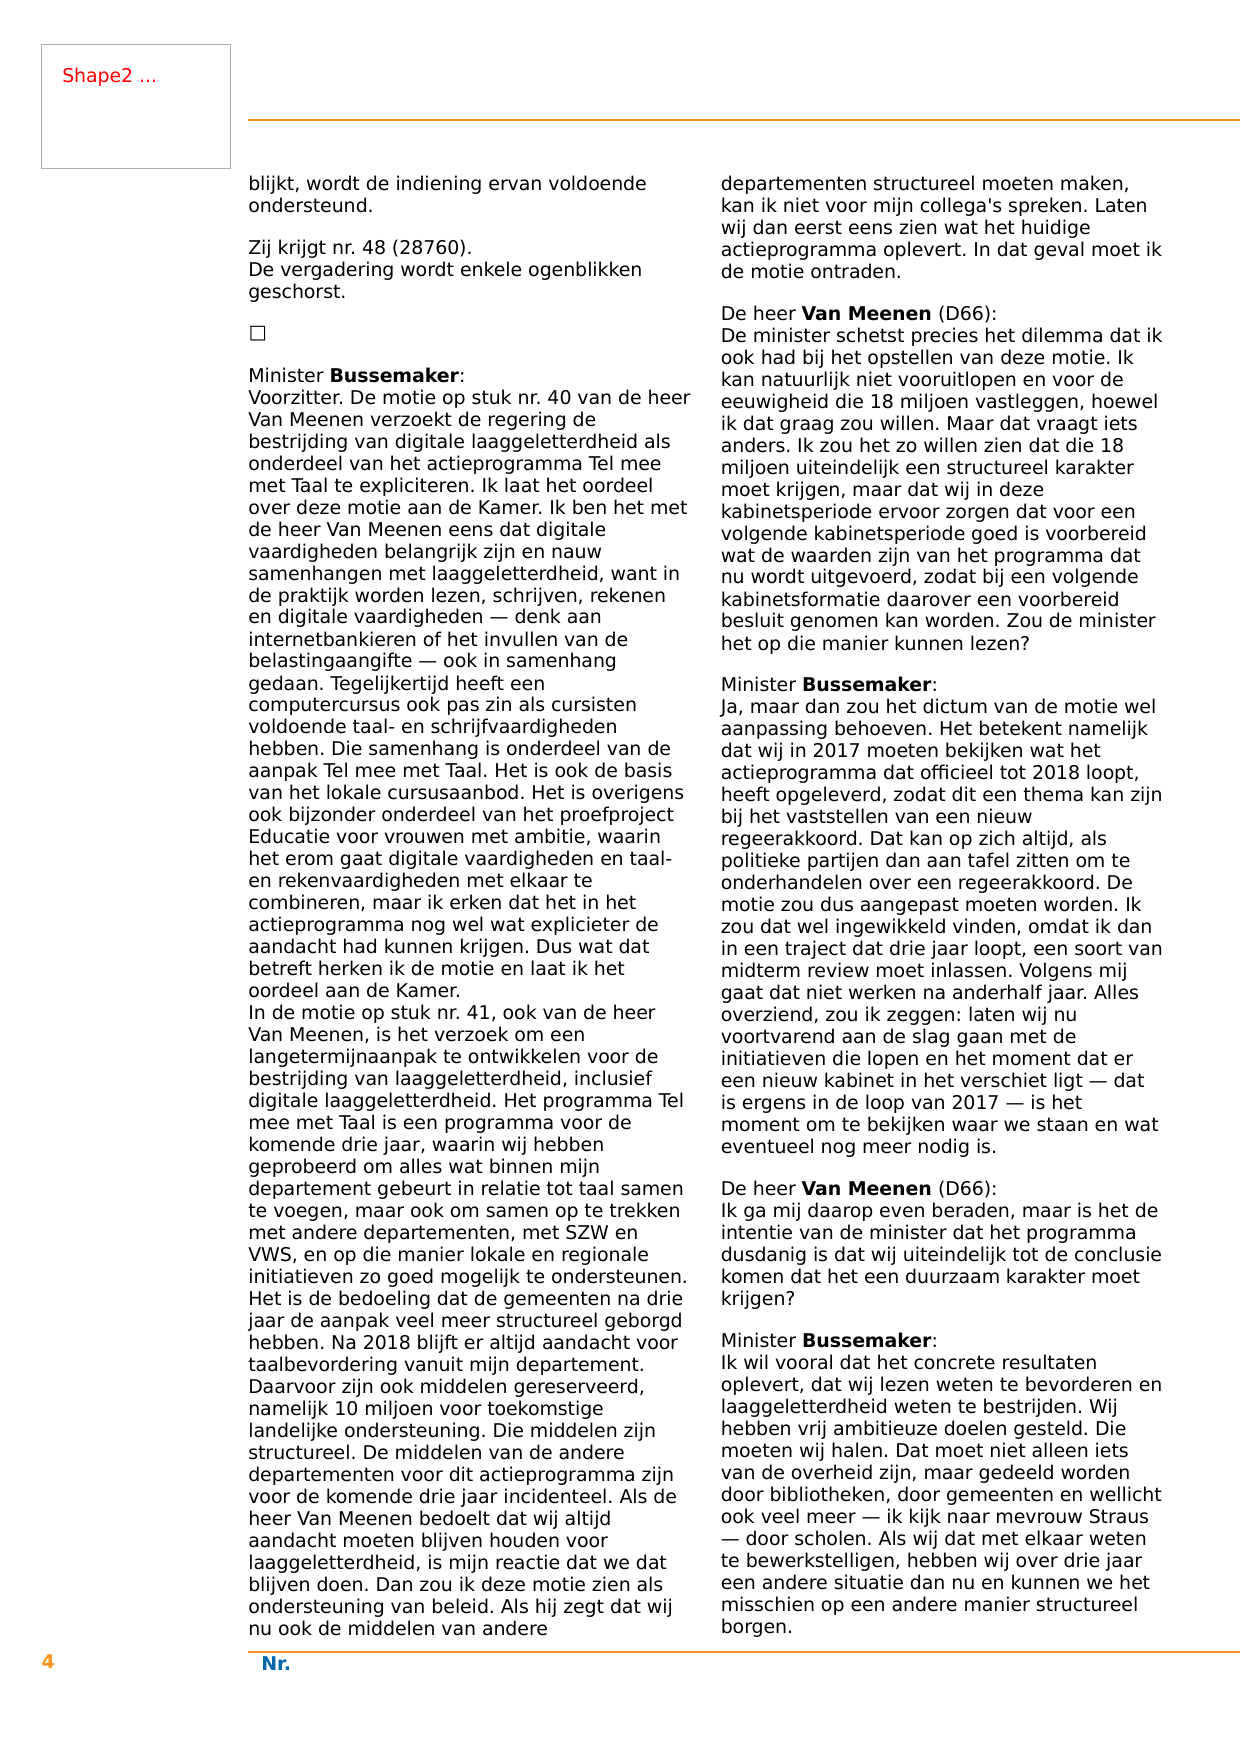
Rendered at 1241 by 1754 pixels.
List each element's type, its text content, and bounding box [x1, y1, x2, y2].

text De heer Van Meenen (D66): [721, 1178, 1163, 1200]
text De vergadering wordt enkele ogenblikken geschorst. [248, 259, 691, 303]
text Voorzitter. De motie op stuk nr. 40 van de heer Van Meenen verzoekt de regering de bestrijding van digitale laaggeletterdheid als onderdeel van het actieprogramma Tel mee met Taal te expliciteren. Ik laat het oordeel over deze motie aan de Kamer. Ik ben het met de heer Van Meenen eens dat digitale vaardigheden belangrijk zijn en nauw samenhangen met laaggeletterdheid, want in de praktijk worden lezen, schrijven, rekenen en digitale vaardigheden — denk aan internetbankieren of het invullen van de belastingaangifte — ook in samenhang gedaan. Tegelijkertijd heeft een computercursus ook pas zin als cursisten voldoende taal- en schrijfvaardigheden hebben. Die samenhang is onderdeel van de aanpak Tel mee met Taal. Het is ook de basis van het lokale cursusaanbod. Het is overigens ook bijzonder onderdeel van het proefproject Educatie voor vrouwen met ambitie, waarin het erom gaat digitale vaardigheden en taal- en rekenvaardigheden met elkaar te combineren, maar ik erken dat het in het actieprogramma nog wel wat explicieter de aandacht had kunnen krijgen. Dus wat dat betreft herken ik de motie en laat ik het oordeel aan de Kamer. [248, 387, 691, 1002]
text Minister Bussemaker: [721, 1330, 1163, 1352]
text De heer Van Meenen (D66): [721, 303, 1163, 325]
text Minister Bussemaker: [248, 365, 691, 387]
text De minister schetst precies het dilemma dat ik ook had bij het opstellen van deze motie. Ik kan natuurlijk niet vooruitlopen en voor de eeuwigheid die 18 miljoen vastleggen, hoewel ik dat graag zou willen. Maar dat vraagt iets anders. Ik zou het zo willen zien dat die 18 miljoen uiteindelijk een structureel karakter moet krijgen, maar dat wij in deze kabinetsperiode ervoor zorgen dat voor een volgende kabinetsperiode goed is voorbereid wat de waarden zijn van het programma dat nu wordt uitgevoerd, zodat bij een volgende kabinetsformatie daarover een voorbereid besluit genomen kan worden. Zou de minister het op die manier kunnen lezen? [721, 325, 1163, 654]
text Ik wil vooral dat het concrete resultaten oplevert, dat wij lezen weten te bevorderen en laaggeletterdheid weten te bestrijden. Wij hebben vrij ambitieuze doelen gesteld. Die moeten wij halen. Dat moet niet alleen iets van de overheid zijn, maar gedeeld worden door bibliotheken, door gemeenten en wellicht ook veel meer — ik kijk naar mevrouw Straus — door scholen. Als wij dat met elkaar weten te bewerkstelligen, hebben wij over drie jaar een andere situatie dan nu en kunnen we het misschien op een andere manier structureel borgen. [721, 1352, 1163, 1637]
text ⬜ [248, 323, 691, 345]
text In de motie op stuk nr. 41, ook van de heer Van Meenen, is het verzoek om een langetermijnaanpak te ontwikkelen voor de bestrijding van laaggeletterdheid, inclusief digitale laaggeletterdheid. Het programma Tel mee met Taal is een programma voor de komende drie jaar, waarin wij hebben geprobeerd om alles wat binnen mijn departement gebeurt in relatie tot taal samen te voegen, maar ook om samen op te trekken met andere departementen, met SZW en VWS, en op die manier lokale en regionale initiatieven zo goed mogelijk te ondersteunen. Het is de bedoeling dat de gemeenten na drie jaar de aanpak veel meer structureel geborgd hebben. Na 2018 blijft er altijd aandacht voor taalbevordering vanuit mijn departement. Daarvoor zijn ook middelen gereserveerd, namelijk 10 miljoen voor toekomstige landelijke ondersteuning. Die middelen zijn structureel. De middelen van de andere departementen voor dit actieprogramma zijn voor de komende drie jaar incidenteel. Als de heer Van Meenen bedoelt dat wij altijd aandacht moeten blijven houden voor laaggeletterdheid, is mijn reactie dat we dat blijven doen. Dan zou ik deze motie zien als ondersteuning van beleid. Als hij zegt dat wij nu ook de middelen van andere [248, 1002, 691, 1639]
text departementen structureel moeten maken, kan ik niet voor mijn collega's spreken. Laten wij dan eerst eens zien wat het huidige actieprogramma oplevert. In dat geval moet ik de motie ontraden. [721, 173, 1163, 283]
text Minister Bussemaker: [721, 674, 1163, 696]
text Ik ga mij daarop even beraden, maar is het de intentie van de minister dat het programma dusdanig is dat wij uiteindelijk tot de conclusie komen dat het een duurzaam karakter moet krijgen? [721, 1200, 1163, 1310]
text Ja, maar dan zou het dictum van de motie wel aanpassing behoeven. Het betekent namelijk dat wij in 2017 moeten bekijken wat het actieprogramma dat officieel tot 2018 loopt, heeft opgeleverd, zodat dit een thema kan zijn bij het vaststellen van een nieuw regeerakkoord. Dat kan op zich altijd, als politieke partijen dan aan tafel zitten om te onderhandelen over een regeerakkoord. De motie zou dus aangepast moeten worden. Ik zou dat wel ingewikkeld vinden, omdat ik dan in een traject dat drie jaar loopt, een soort van midterm review moet inlassen. Volgens mij gaat dat niet werken na anderhalf jaar. Alles overziend, zou ik zeggen: laten wij nu voortvarend aan de slag gaan met de initiatieven die lopen en het moment dat er een nieuw kabinet in het verschiet ligt — dat is ergens in de loop van 2017 — is het moment om te bekijken waar we staan en wat eventueel nog meer nodig is. [721, 696, 1163, 1158]
text blijkt, wordt de indiening ervan voldoende ondersteund. [248, 173, 691, 217]
text Zij krijgt nr. 48 (28760). [248, 237, 691, 259]
